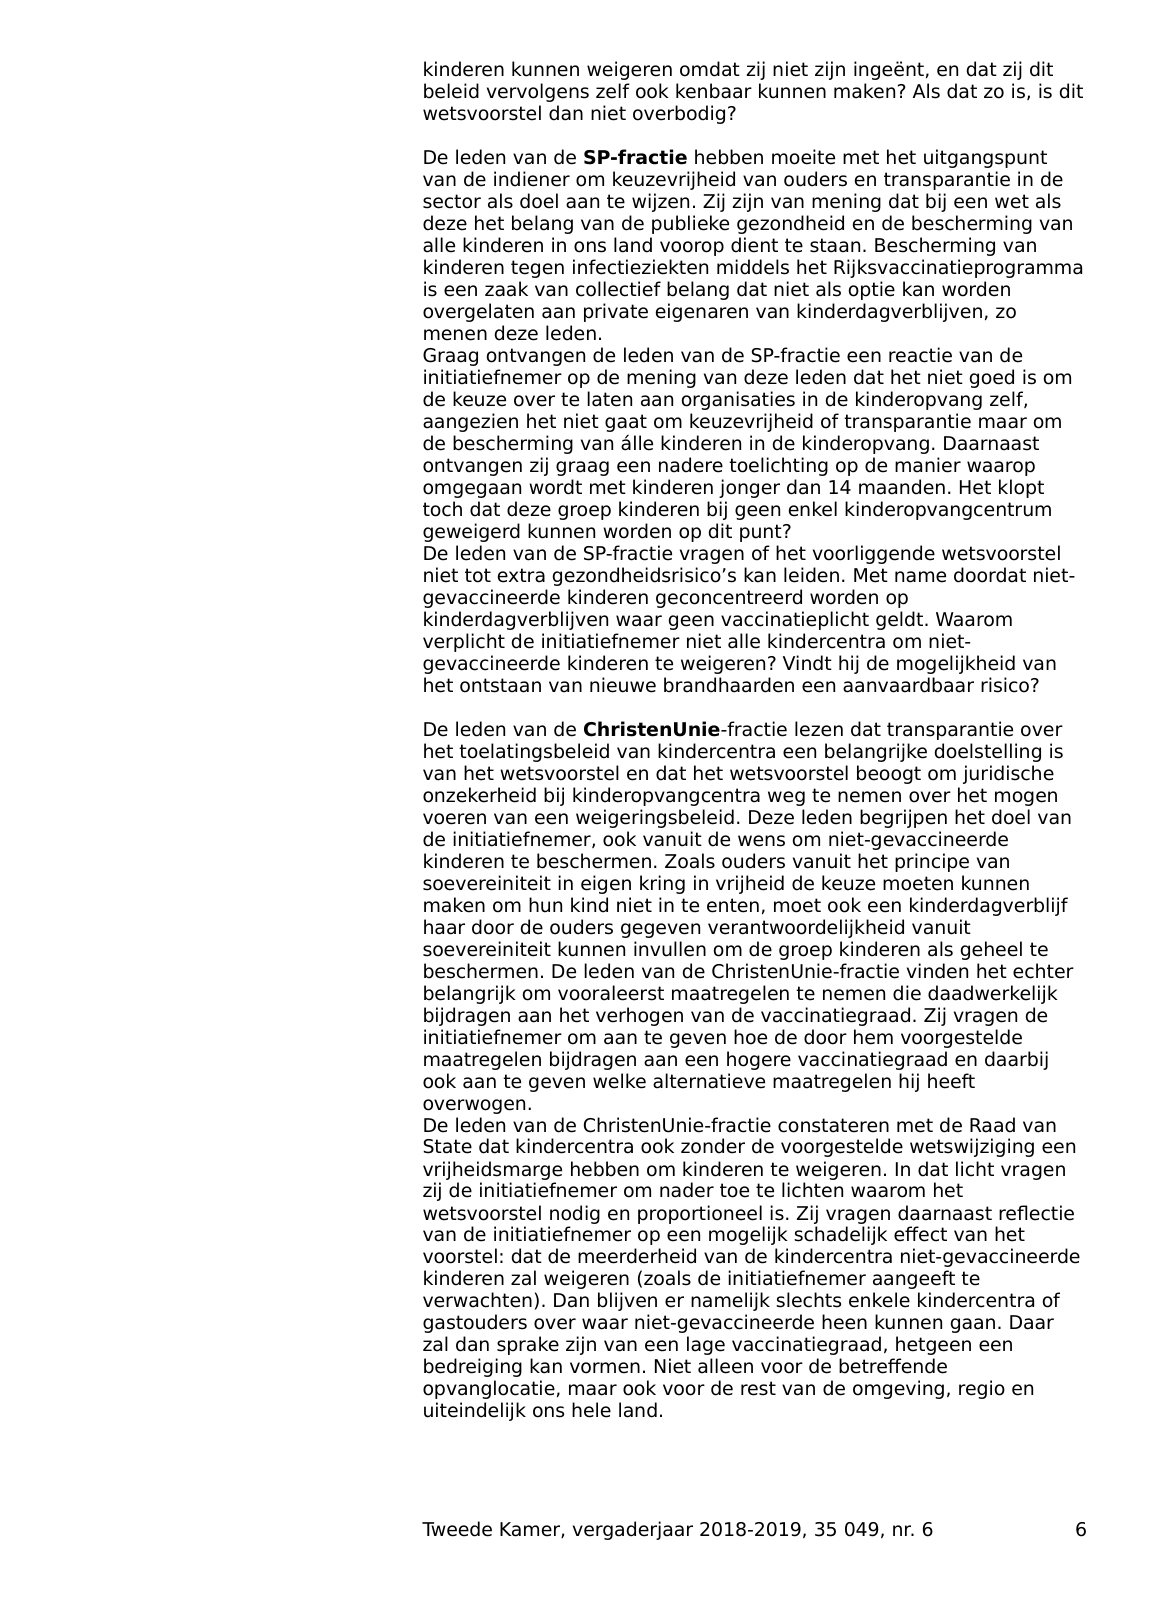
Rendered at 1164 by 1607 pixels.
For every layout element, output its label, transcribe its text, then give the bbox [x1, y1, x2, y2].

text De leden van de ChristenUnie-fractie lezen dat transparantie over het toelatingsbeleid van kindercentra een belangrijke doelstelling is van het wetsvoorstel en dat het wetsvoorstel beoogt om juridische onzekerheid bij kinderopvangcentra weg te nemen over het mogen voeren van een weigeringsbeleid. Deze leden begrijpen het doel van de initiatiefnemer, ook vanuit de wens om niet-gevaccineerde kinderen te beschermen. Zoals ouders vanuit het principe van soevereiniteit in eigen kring in vrijheid de keuze moeten kunnen maken om hun kind niet in te enten, moet ook een kinderdagverblijf haar door de ouders gegeven verantwoordelijkheid vanuit soevereiniteit kunnen invullen om de groep kinderen als geheel te beschermen. De leden van de ChristenUnie-fractie vinden het echter belangrijk om vooraleerst maatregelen te nemen die daadwerkelijk bijdragen aan het verhogen van de vaccinatiegraad. Zij vragen de initiatiefnemer om aan te geven hoe de door hem voorgestelde maatregelen bijdragen aan een hogere vaccinatiegraad en daarbij ook aan te geven welke alternatieve maatregelen hij heeft overwogen. [422, 719, 1087, 1114]
text De leden van de ChristenUnie-fractie constateren met de Raad van State dat kindercentra ook zonder de voorgestelde wetswijziging een vrijheidsmarge hebben om kinderen te weigeren. In dat licht vragen zij de initiatiefnemer om nader toe te lichten waarom het wetsvoorstel nodig en proportioneel is. Zij vragen daarnaast reflectie van de initiatiefnemer op een mogelijk schadelijk effect van het voorstel: dat de meerderheid van de kindercentra niet-gevaccineerde kinderen zal weigeren (zoals de initiatiefnemer aangeeft te verwachten). Dan blijven er namelijk slechts enkele kindercentra of gastouders over waar niet-gevaccineerde heen kunnen gaan. Daar zal dan sprake zijn van een lage vaccinatiegraad, hetgeen een bedreiging kan vormen. Niet alleen voor de betreffende opvanglocatie, maar ook voor de rest van de omgeving, regio en uiteindelijk ons hele land. [422, 1114, 1087, 1422]
text De leden van de SP-fractie hebben moeite met het uitgangspunt van de indiener om keuzevrijheid van ouders en transparantie in de sector als doel aan te wijzen. Zij zijn van mening dat bij een wet als deze het belang van de publieke gezondheid en de bescherming van alle kinderen in ons land voorop dient te staan. Bescherming van kinderen tegen infectieziekten middels het Rijksvaccinatieprogramma is een zaak van collectief belang dat niet als optie kan worden overgelaten aan private eigenaren van kinderdagverblijven, zo menen deze leden. [422, 147, 1087, 345]
text De leden van de SP-fractie vragen of het voorliggende wetsvoorstel niet tot extra gezondheidsrisico’s kan leiden. Met name doordat niet-gevaccineerde kinderen geconcentreerd worden op kinderdagverblijven waar geen vaccinatieplicht geldt. Waarom verplicht de initiatiefnemer niet alle kindercentra om niet-gevaccineerde kinderen te weigeren? Vindt hij de mogelijkheid van het ontstaan van nieuwe brandhaarden een aanvaardbaar risico? [422, 543, 1087, 697]
text kinderen kunnen weigeren omdat zij niet zijn ingeënt, en dat zij dit beleid vervolgens zelf ook kenbaar kunnen maken? Als dat zo is, is dit wetsvoorstel dan niet overbodig? [422, 59, 1087, 125]
text Graag ontvangen de leden van de SP-fractie een reactie van de initiatiefnemer op de mening van deze leden dat het niet goed is om de keuze over te laten aan organisaties in de kinderopvang zelf, aangezien het niet gaat om keuzevrijheid of transparantie maar om de bescherming van álle kinderen in de kinderopvang. Daarnaast ontvangen zij graag een nadere toelichting op de manier waarop omgegaan wordt met kinderen jonger dan 14 maanden. Het klopt toch dat deze groep kinderen bij geen enkel kinderopvangcentrum geweigerd kunnen worden op dit punt? [422, 345, 1087, 543]
